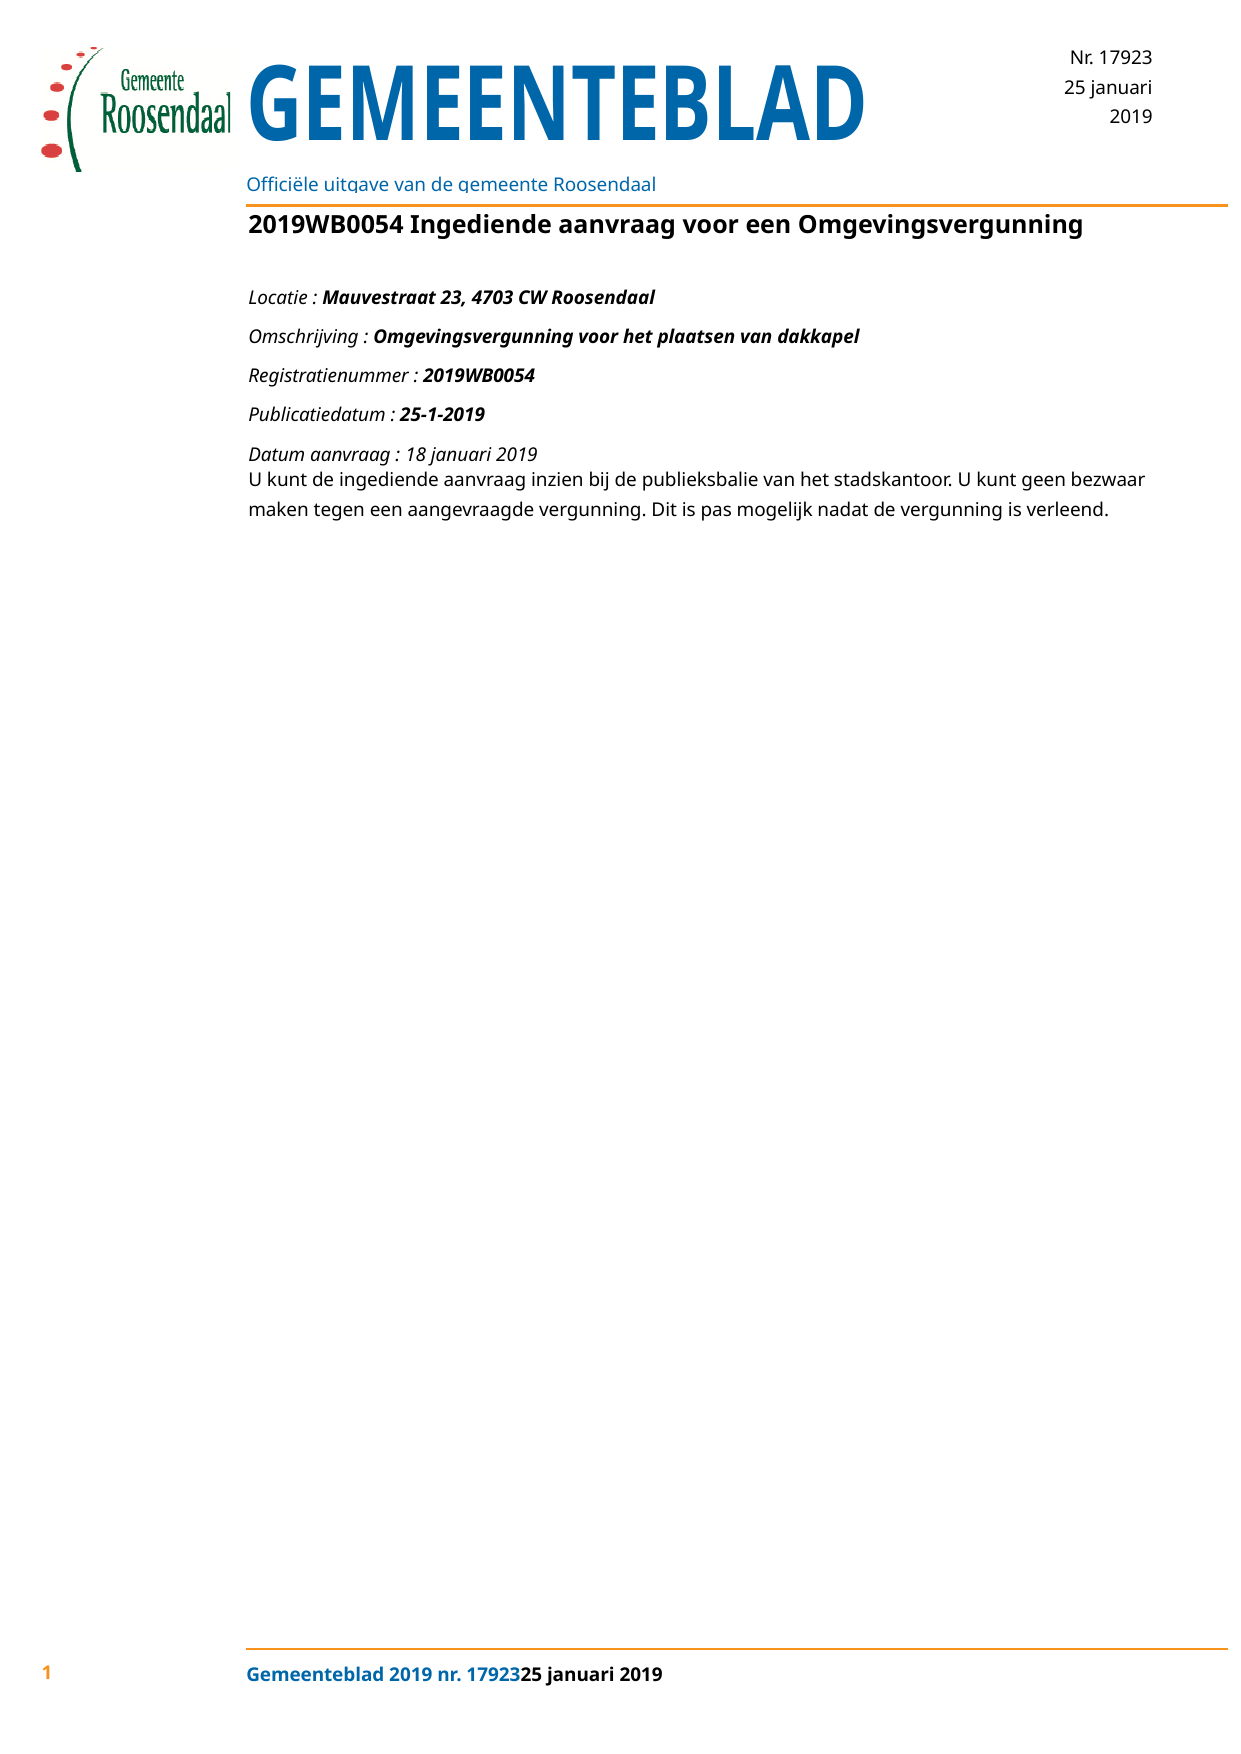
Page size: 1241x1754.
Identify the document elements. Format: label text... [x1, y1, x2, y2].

picture [41, 47, 231, 172]
text Omschrijving : Omgevingsvergunning voor het plaatsen van dakkapel [248, 323, 1152, 349]
text 2019WB0054 Ingediende aanvraag voor een Omgevingsvergunning [248, 207, 1152, 241]
text U kunt de ingediende aanvraag inzien bij de publieksbalie van het stadskantoor. U kunt geen bezwaar maken tegen een aangevraagde vergunning. Dit is pas mogelijk nadat de vergunning is verleend. [248, 467, 1152, 522]
text Publicatiedatum : 25-1-2019 [248, 402, 1152, 427]
text Registratienummer : 2019WB0054 [248, 362, 1152, 388]
text Locatie : Mauvestraat 23, 4703 CW Roosendaal [248, 284, 1152, 309]
text Datum aanvraag : 18 januari 2019 [248, 441, 1152, 467]
